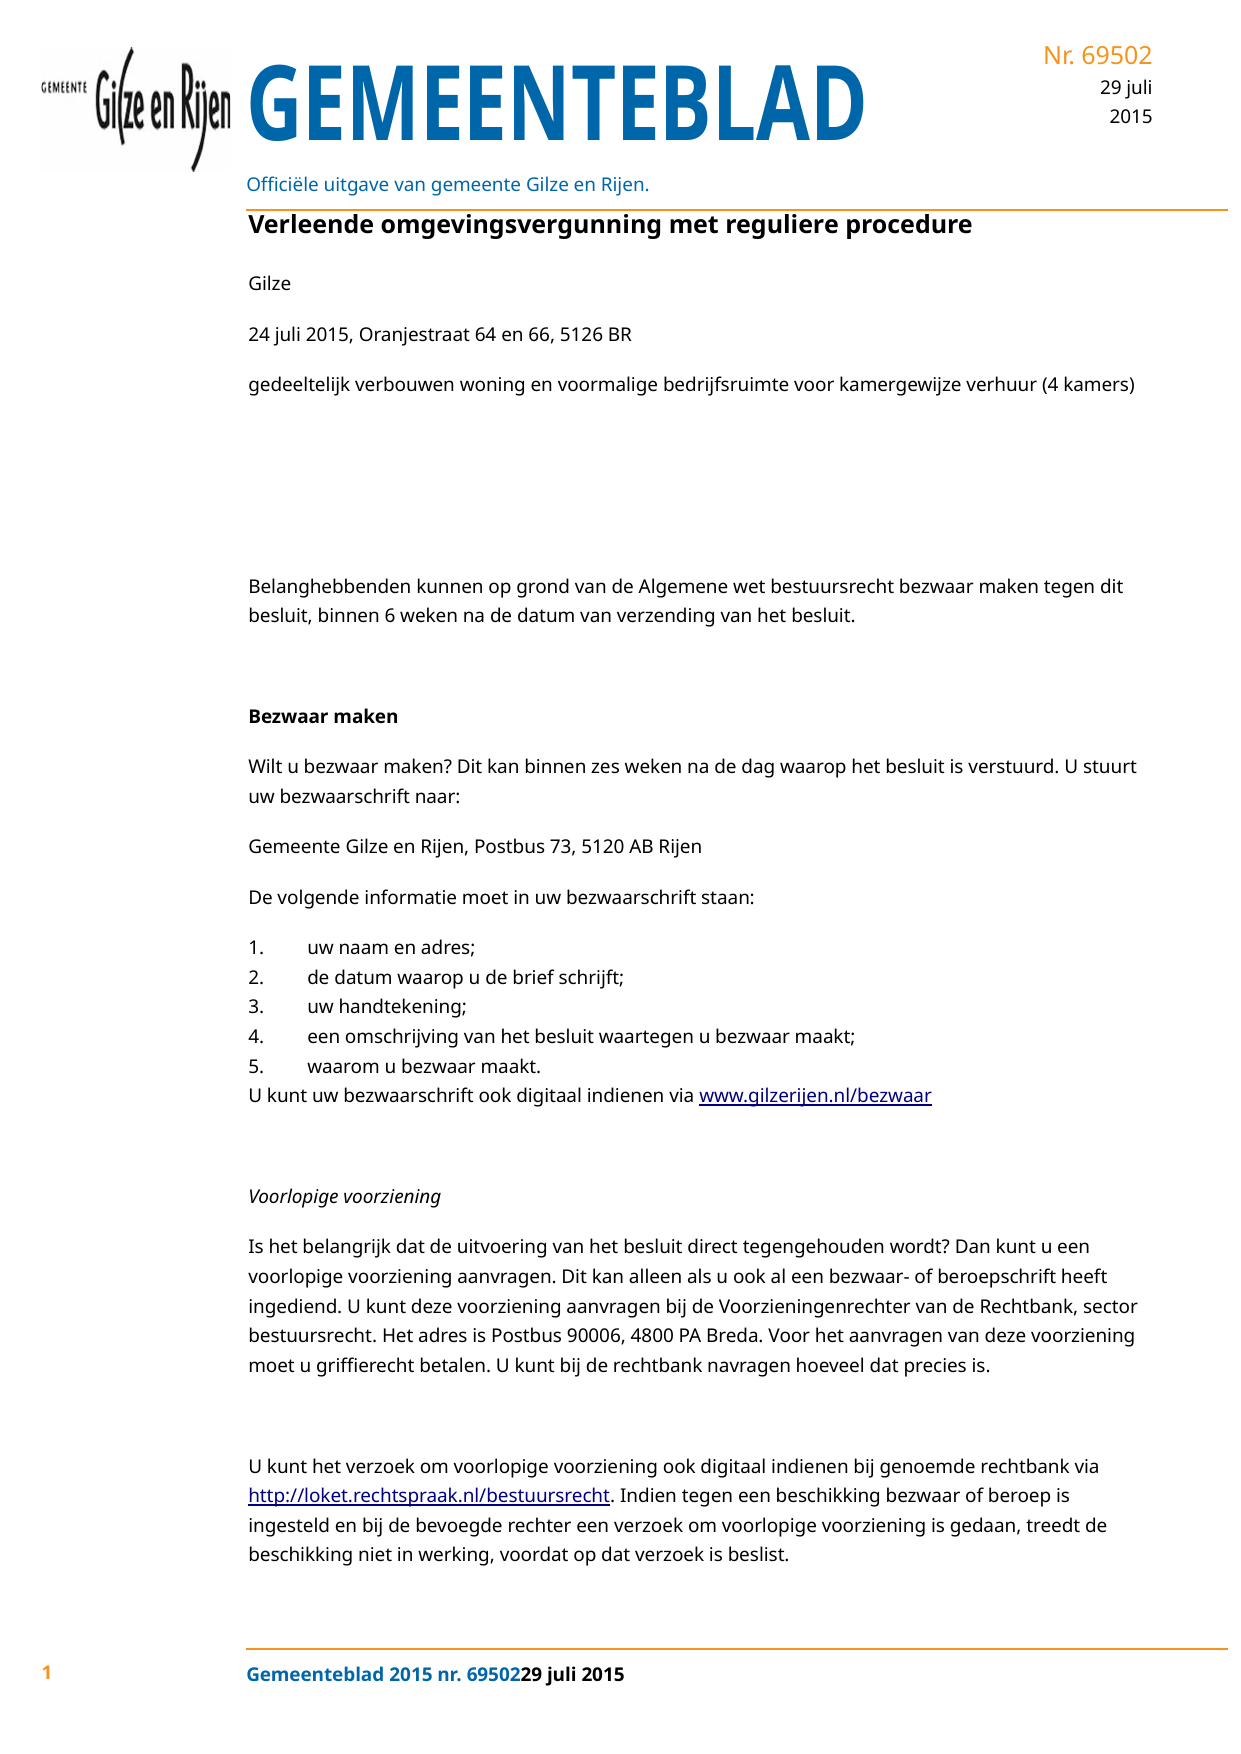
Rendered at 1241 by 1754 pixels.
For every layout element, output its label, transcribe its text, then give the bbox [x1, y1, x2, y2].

text Verleende omgevingsvergunning met reguliere procedure [248, 211, 1152, 241]
text Gemeente Gilze en Rijen, Postbus 73, 5120 AB Rijen [248, 834, 1152, 859]
text U kunt het verzoek om voorlopige voorziening ook digitaal indienen bij genoemde rechtbank via http://loket.rechtspraak.nl/bestuursrecht. Indien tegen een beschikking bezwaar of beroep is ingesteld en bij de bevoegde rechter een verzoek om voorlopige voorziening is gedaan, treedt de beschikking niet in werking, voordat op dat verzoek is beslist. [248, 1453, 1152, 1567]
list uw naam en adres; [248, 934, 1152, 960]
text gedeeltelijk verbouwen woning en voormalige bedrijfsruimte voor kamergewijze verhuur (4 kamers) [248, 371, 1152, 397]
list de datum waarop u de brief schrijft; [248, 964, 1152, 990]
text De volgende informatie moet in uw bezwaarschrift staan: [248, 884, 1152, 910]
text 24 juli 2015, Oranjestraat 64 en 66, 5126 BR [248, 321, 1152, 346]
picture [41, 47, 231, 172]
text Voorlopige voorziening [248, 1183, 1152, 1209]
text Gilze [248, 270, 1152, 296]
text Bezwaar maken [248, 703, 1152, 729]
text Belanghebbenden kunnen op grond van de Algemene wet bestuursrecht bezwaar maken tegen dit besluit, binnen 6 weken na de datum van verzending van het besluit. [248, 573, 1152, 628]
list waarom u bezwaar maakt. [248, 1053, 1152, 1078]
list een omschrijving van het besluit waartegen u bezwaar maakt; [248, 1023, 1152, 1049]
text U kunt uw bezwaarschrift ook digitaal indienen via www.gilzerijen.nl/bezwaar [248, 1082, 1152, 1108]
text Is het belangrijk dat de uitvoering van het besluit direct tegengehouden wordt? Dan kunt u een voorlopige voorziening aanvragen. Dit kan alleen als u ook al een bezwaar- of beroepschrift heeft ingediend. U kunt deze voorziening aanvragen bij de Voorzieningenrechter van de Rechtbank, sector bestuursrecht. Het adres is Postbus 90006, 4800 PA Breda. Voor het aanvragen van deze voorziening moet u griffierecht betalen. U kunt bij de rechtbank navragen hoeveel dat precies is. [248, 1234, 1152, 1378]
list uw handtekening; [248, 994, 1152, 1019]
text Wilt u bezwaar maken? Dit kan binnen zes weken na de dag waarop het besluit is verstuurd. U stuurt uw bezwaarschrift naar: [248, 754, 1152, 809]
